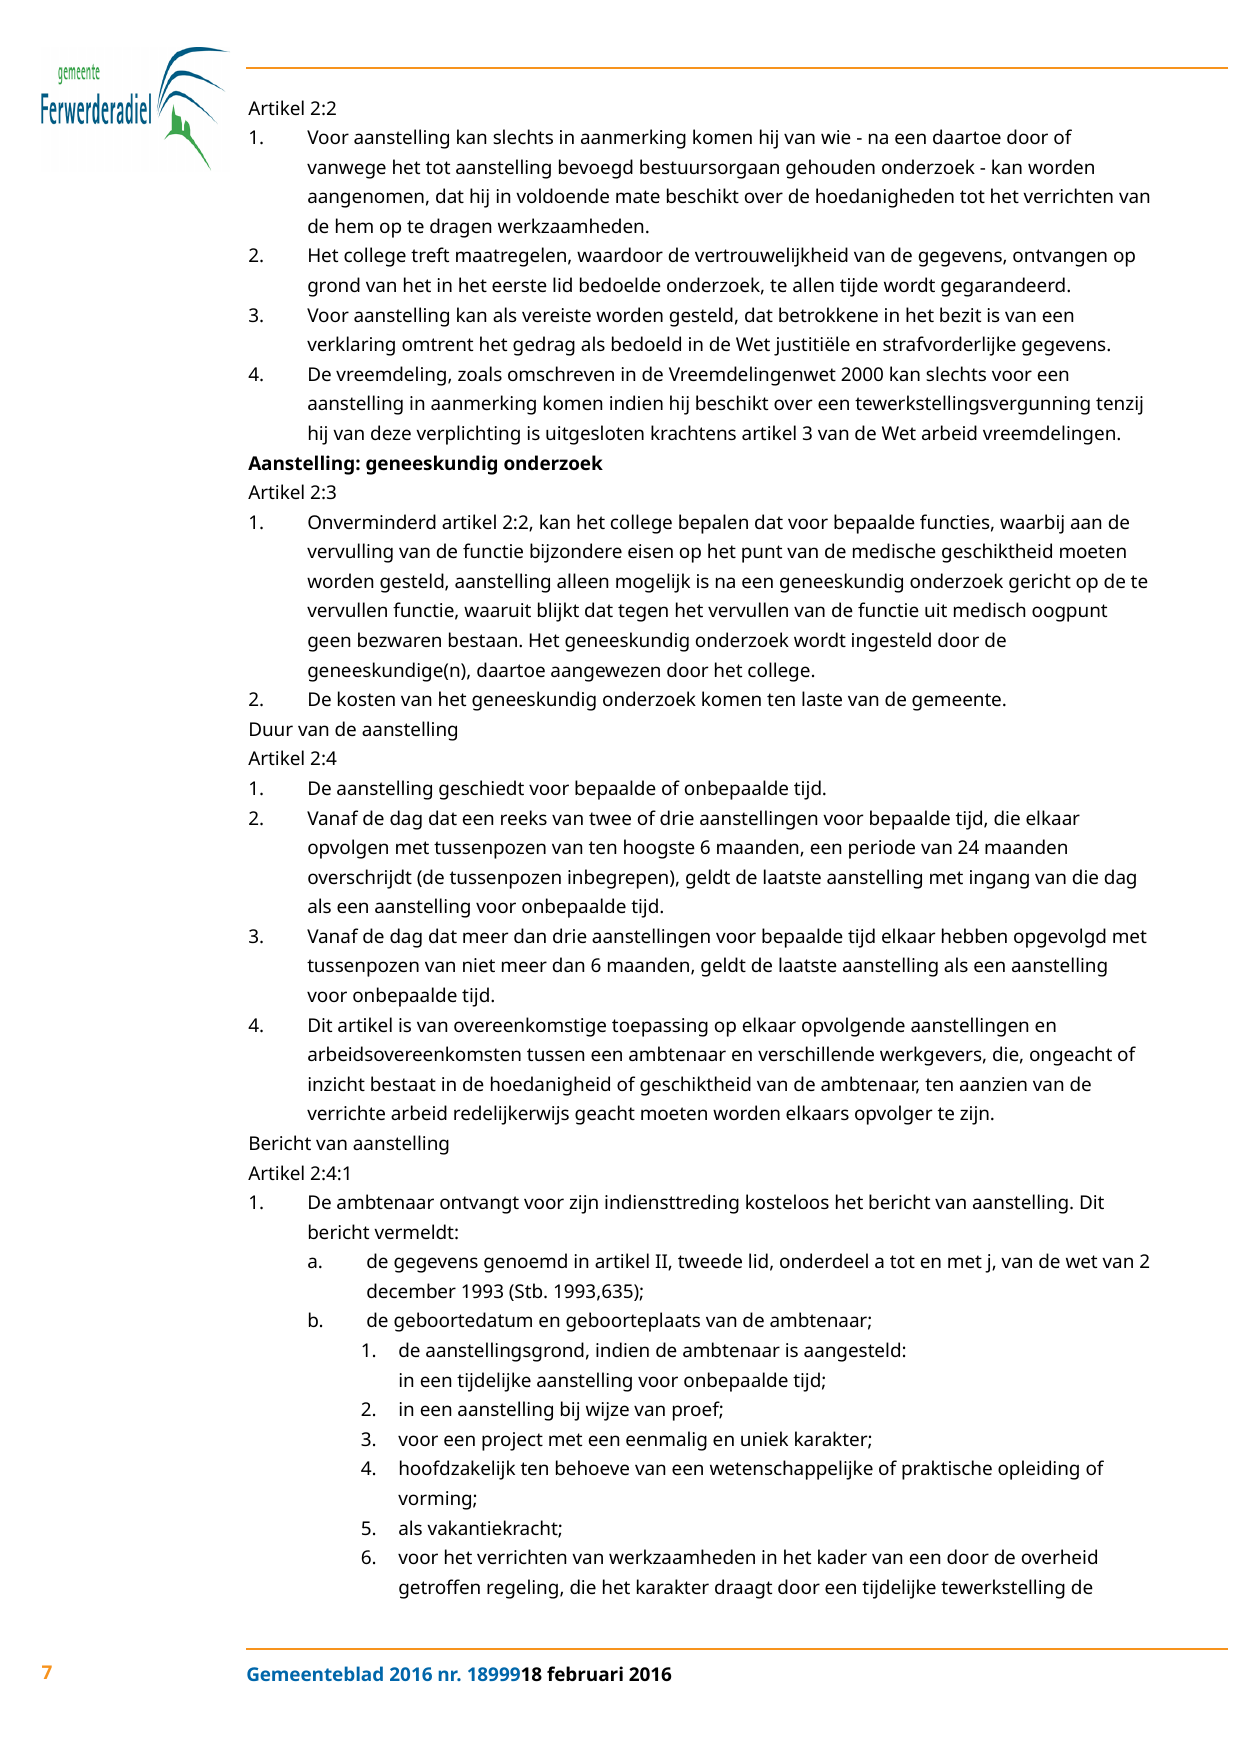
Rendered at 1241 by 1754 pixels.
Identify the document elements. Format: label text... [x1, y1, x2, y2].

list De aanstelling geschiedt voor bepaalde of onbepaalde tijd. [248, 775, 1152, 801]
list de gegevens genoemd in artikel II, tweede lid, onderdeel a tot en met j, van de wet van 2 december 1993 (Stb. 1993,635); [307, 1248, 1152, 1304]
list voor een project met een eenmalig en uniek karakter; [361, 1426, 1152, 1452]
list De kosten van het geneeskundig onderzoek komen ten laste van de gemeente. [248, 686, 1152, 712]
picture [41, 47, 231, 172]
list Het college treft maatregelen, waardoor de vertrouwelijkheid van de gegevens, ontvangen op grond van het in het eerste lid bedoelde onderzoek, te allen tijde wordt gegarandeerd. [248, 243, 1152, 298]
text Artikel 2:4:1 [248, 1160, 1152, 1186]
list in een aanstelling bij wijze van proef; [361, 1396, 1152, 1422]
text Aanstelling: geneeskundig onderzoek [248, 450, 1152, 476]
list hoofdzakelijk ten behoeve van een wetenschappelijke of praktische opleiding of vorming; [361, 1456, 1152, 1511]
text Artikel 2:3 [248, 479, 1152, 505]
text Duur van de aanstelling [248, 716, 1152, 742]
list Vanaf de dag dat meer dan drie aanstellingen voor bepaalde tijd elkaar hebben opgevolgd met tussenpozen van niet meer dan 6 maanden, geldt de laatste aanstelling als een aanstelling voor onbepaalde tijd. [248, 923, 1152, 1008]
list in een tijdelijke aanstelling voor onbepaalde tijd; [361, 1367, 1152, 1393]
list Voor aanstelling kan slechts in aanmerking komen hij van wie - na een daartoe door of vanwege het tot aanstelling bevoegd bestuursorgaan gehouden onderzoek - kan worden aangenomen, dat hij in voldoende mate beschikt over de hoedanigheden tot het verrichten van de hem op te dragen werkzaamheden. [248, 124, 1152, 239]
list De vreemdeling, zoals omschreven in de Vreemdelingenwet 2000 kan slechts voor een aanstelling in aanmerking komen indien hij beschikt over een tewerkstellingsvergunning tenzij hij van deze verplichting is uitgesloten krachtens artikel 3 van de Wet arbeid vreemdelingen. [248, 361, 1152, 446]
list als vakantiekracht; [361, 1515, 1152, 1541]
list Dit artikel is van overeenkomstige toepassing op elkaar opvolgende aanstellingen en arbeidsovereenkomsten tussen een ambtenaar en verschillende werkgevers, die, ongeacht of inzicht bestaat in de hoedanigheid of geschiktheid van de ambtenaar, ten aanzien van de verrichte arbeid redelijkerwijs geacht moeten worden elkaars opvolger te zijn. [248, 1012, 1152, 1126]
list Vanaf de dag dat een reeks van twee of drie aanstellingen voor bepaalde tijd, die elkaar opvolgen met tussenpozen van ten hoogste 6 maanden, een periode van 24 maanden overschrijdt (de tussenpozen inbegrepen), geldt de laatste aanstelling met ingang van die dag als een aanstelling voor onbepaalde tijd. [248, 805, 1152, 919]
list voor het verrichten van werkzaamheden in het kader van een door de overheid getroffen regeling, die het karakter draagt door een tijdelijke tewerkstelling de [361, 1544, 1152, 1600]
list Onverminderd artikel 2:2, kan het college bepalen dat voor bepaalde functies, waarbij aan de vervulling van de functie bijzondere eisen op het punt van de medische geschiktheid moeten worden gesteld, aanstelling alleen mogelijk is na een geneeskundig onderzoek gericht op de te vervullen functie, waaruit blijkt dat tegen het vervullen van de functie uit medisch oogpunt geen bezwaren bestaan. Het geneeskundig onderzoek wordt ingesteld door de geneeskundige(n), daartoe aangewezen door het college. [248, 509, 1152, 683]
list Voor aanstelling kan als vereiste worden gesteld, dat betrokkene in het bezit is van een verklaring omtrent het gedrag als bedoeld in de Wet justitiële en strafvorderlijke gegevens. [248, 302, 1152, 357]
list De ambtenaar ontvangt voor zijn indiensttreding kosteloos het bericht van aanstelling. Dit bericht vermeldt: [248, 1189, 1152, 1245]
list de geboortedatum en geboorteplaats van de ambtenaar; [307, 1308, 1152, 1333]
text Bericht van aanstelling [248, 1130, 1152, 1156]
text Artikel 2:4 [248, 746, 1152, 771]
list de aanstellingsgrond, indien de ambtenaar is aangesteld: [361, 1337, 1152, 1363]
text Artikel 2:2 [248, 95, 1152, 121]
